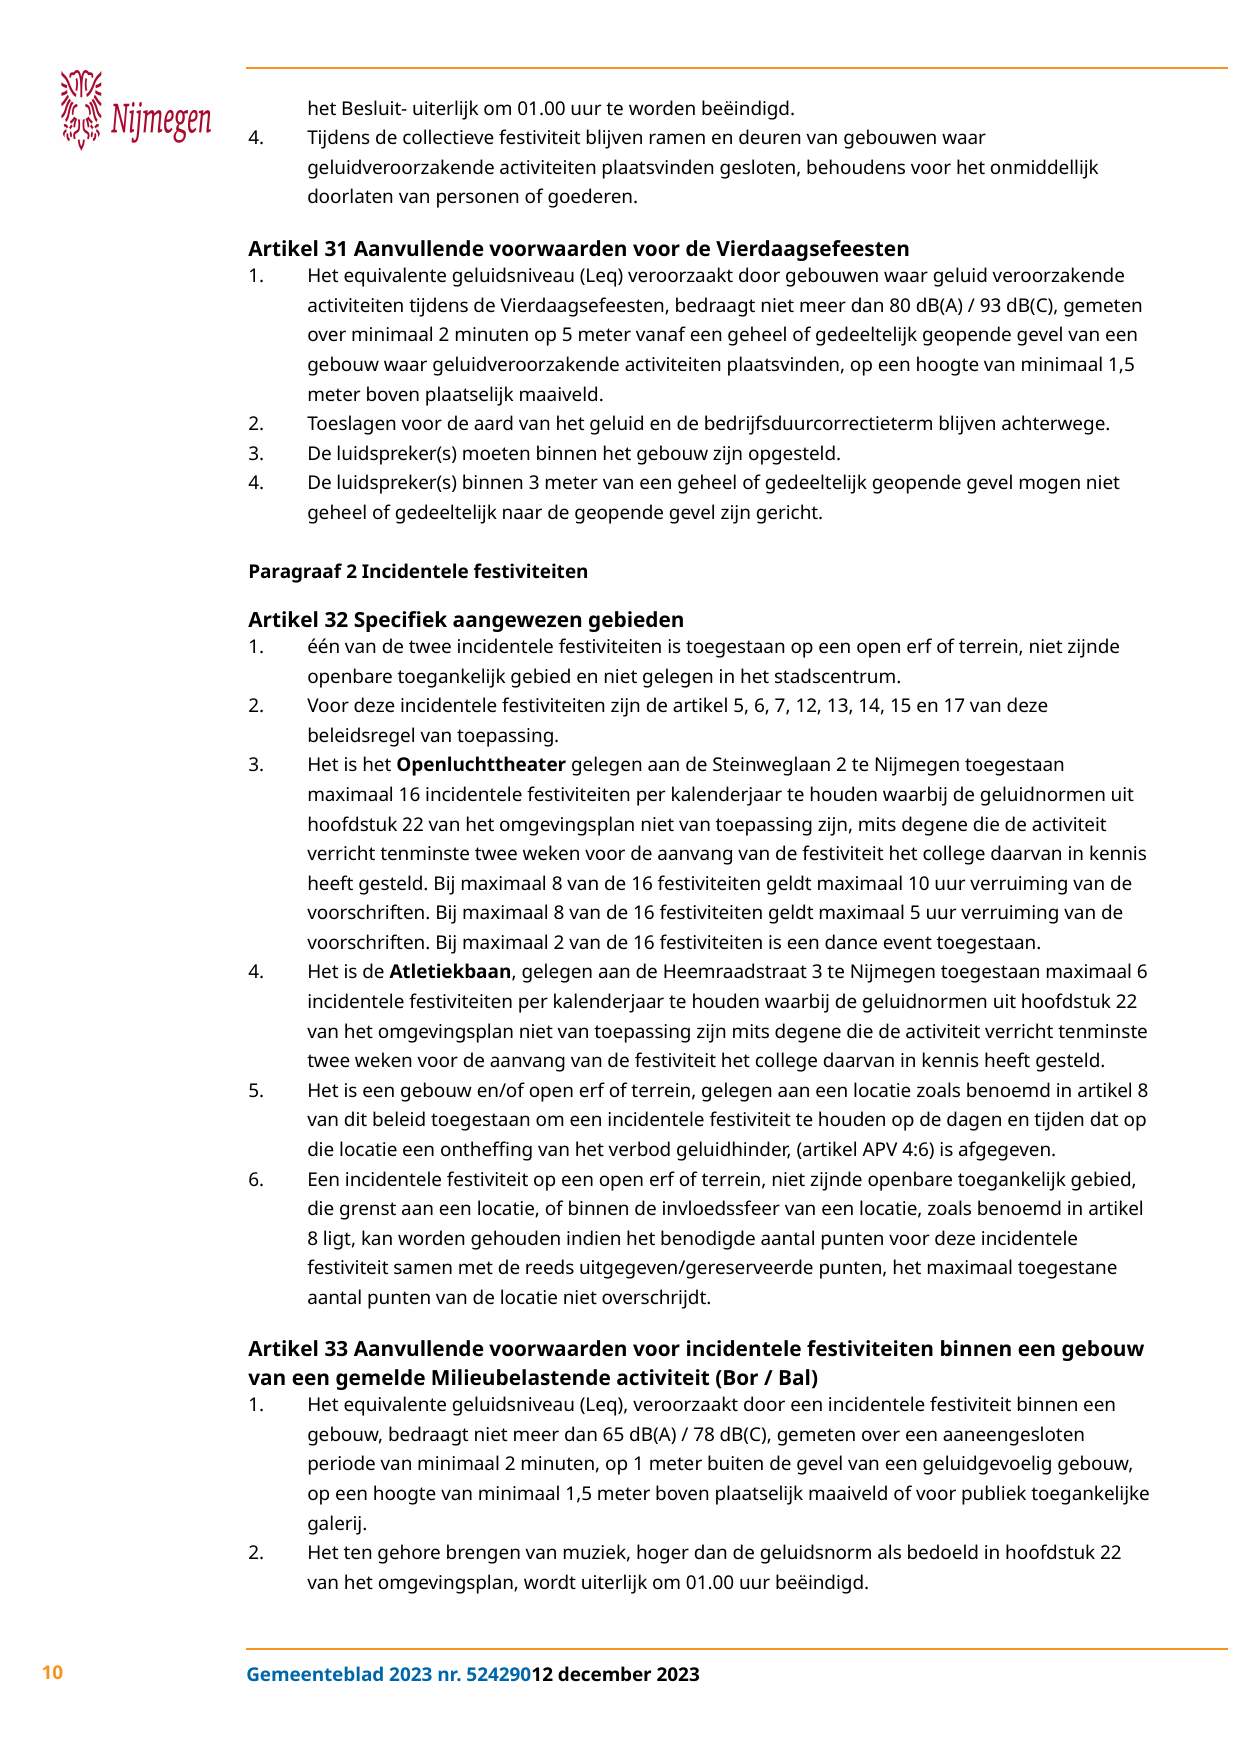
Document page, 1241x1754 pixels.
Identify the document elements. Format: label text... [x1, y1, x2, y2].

list Het is de Atletiekbaan, gelegen aan de Heemraadstraat 3 te Nijmegen toegestaan maximaal 6 incidentele festiviteiten per kalenderjaar te houden waarbij de geluidnormen uit hoofdstuk 22 van het omgevingsplan niet van toepassing zijn mits degene die de activiteit verricht tenminste twee weken voor de aanvang van de festiviteit het college daarvan in kennis heeft gesteld. [248, 959, 1152, 1073]
list Het equivalente geluidsniveau (Leq), veroorzaakt door een incidentele festiviteit binnen een gebouw, bedraagt niet meer dan 65 dB(A) / 78 dB(C), gemeten over een aaneengesloten periode van minimaal 2 minuten, op 1 meter buiten de gevel van een geluidgevoelig gebouw, op een hoogte van minimaal 1,5 meter boven plaatselijk maaiveld of voor publiek toegankelijke galerij. [248, 1391, 1152, 1535]
list Het is het Openluchttheater gelegen aan de Steinweglaan 2 te Nijmegen toegestaan maximaal 16 incidentele festiviteiten per kalenderjaar te houden waarbij de geluidnormen uit hoofdstuk 22 van het omgevingsplan niet van toepassing zijn, mits degene die de activiteit verricht tenminste twee weken voor de aanvang van de festiviteit het college daarvan in kennis heeft gesteld. Bij maximaal 8 van de 16 festiviteiten geldt maximaal 10 uur verruiming van de voorschriften. Bij maximaal 8 van de 16 festiviteiten geldt maximaal 5 uur verruiming van de voorschriften. Bij maximaal 2 van de 16 festiviteiten is een dance event toegestaan. [248, 752, 1152, 955]
list De luidspreker(s) binnen 3 meter van een geheel of gedeeltelijk geopende gevel mogen niet geheel of gedeeltelijk naar de geopende gevel zijn gericht. [248, 469, 1152, 525]
list één van de twee incidentele festiviteiten is toegestaan op een open erf of terrein, niet zijnde openbare toegankelijk gebied en niet gelegen in het stadscentrum. [248, 633, 1152, 688]
list Tijdens de collectieve festiviteit blijven ramen en deuren van gebouwen waar geluidveroorzakende activiteiten plaatsvinden gesloten, behoudens voor het onmiddellijk doorlaten van personen of goederen. [248, 124, 1152, 209]
list De luidspreker(s) moeten binnen het gebouw zijn opgesteld. [248, 440, 1152, 466]
list Het ten gehore brengen van muziek, hoger dan de geluidsnorm als bedoeld in hoofdstuk 22 van het omgevingsplan, wordt uiterlijk om 01.00 uur beëindigd. [248, 1539, 1152, 1594]
list Een incidentele festiviteit op een open erf of terrein, niet zijnde openbare toegankelijk gebied, die grenst aan een locatie, of binnen de invloedssfeer van een locatie, zoals benoemd in artikel 8 ligt, kan worden gehouden indien het benodigde aantal punten voor deze incidentele festiviteit samen met de reeds uitgegeven/gereserveerde punten, het maximaal toegestane aantal punten van de locatie niet overschrijdt. [248, 1166, 1152, 1310]
list Het is een gebouw en/of open erf of terrein, gelegen aan een locatie zoals benoemd in artikel 8 van dit beleid toegestaan om een incidentele festiviteit te houden op de dagen en tijden dat op die locatie een ontheffing van het verbod geluidhinder, (artikel APV 4:6) is afgegeven. [248, 1077, 1152, 1162]
text Artikel 33 Aanvullende voorwaarden voor incidentele festiviteiten binnen een gebouw van een gemelde Milieubelastende activiteit (Bor / Bal) [248, 1334, 1152, 1391]
list Toeslagen voor de aard van het geluid en de bedrijfsduurcorrectieterm blijven achterwege. [248, 410, 1152, 436]
list Voor deze incidentele festiviteiten zijn de artikel 5, 6, 7, 12, 13, 14, 15 en 17 van deze beleidsregel van toepassing. [248, 692, 1152, 748]
text Paragraaf 2 Incidentele festiviteiten [248, 558, 1152, 584]
text Artikel 32 Specifiek aangewezen gebieden [248, 605, 1152, 633]
list het Besluit- uiterlijk om 01.00 uur te worden beëindigd. [248, 95, 1152, 121]
text Artikel 31 Aanvullende voorwaarden voor de Vierdaagsefeesten [248, 234, 1152, 262]
picture [41, 47, 231, 172]
list Het equivalente geluidsniveau (Leq) veroorzaakt door gebouwen waar geluid veroorzakende activiteiten tijdens de Vierdaagsefeesten, bedraagt niet meer dan 80 dB(A) / 93 dB(C), gemeten over minimaal 2 minuten op 5 meter vanaf een geheel of gedeeltelijk geopende gevel van een gebouw waar geluidveroorzakende activiteiten plaatsvinden, op een hoogte van minimaal 1,5 meter boven plaatselijk maaiveld. [248, 262, 1152, 406]
